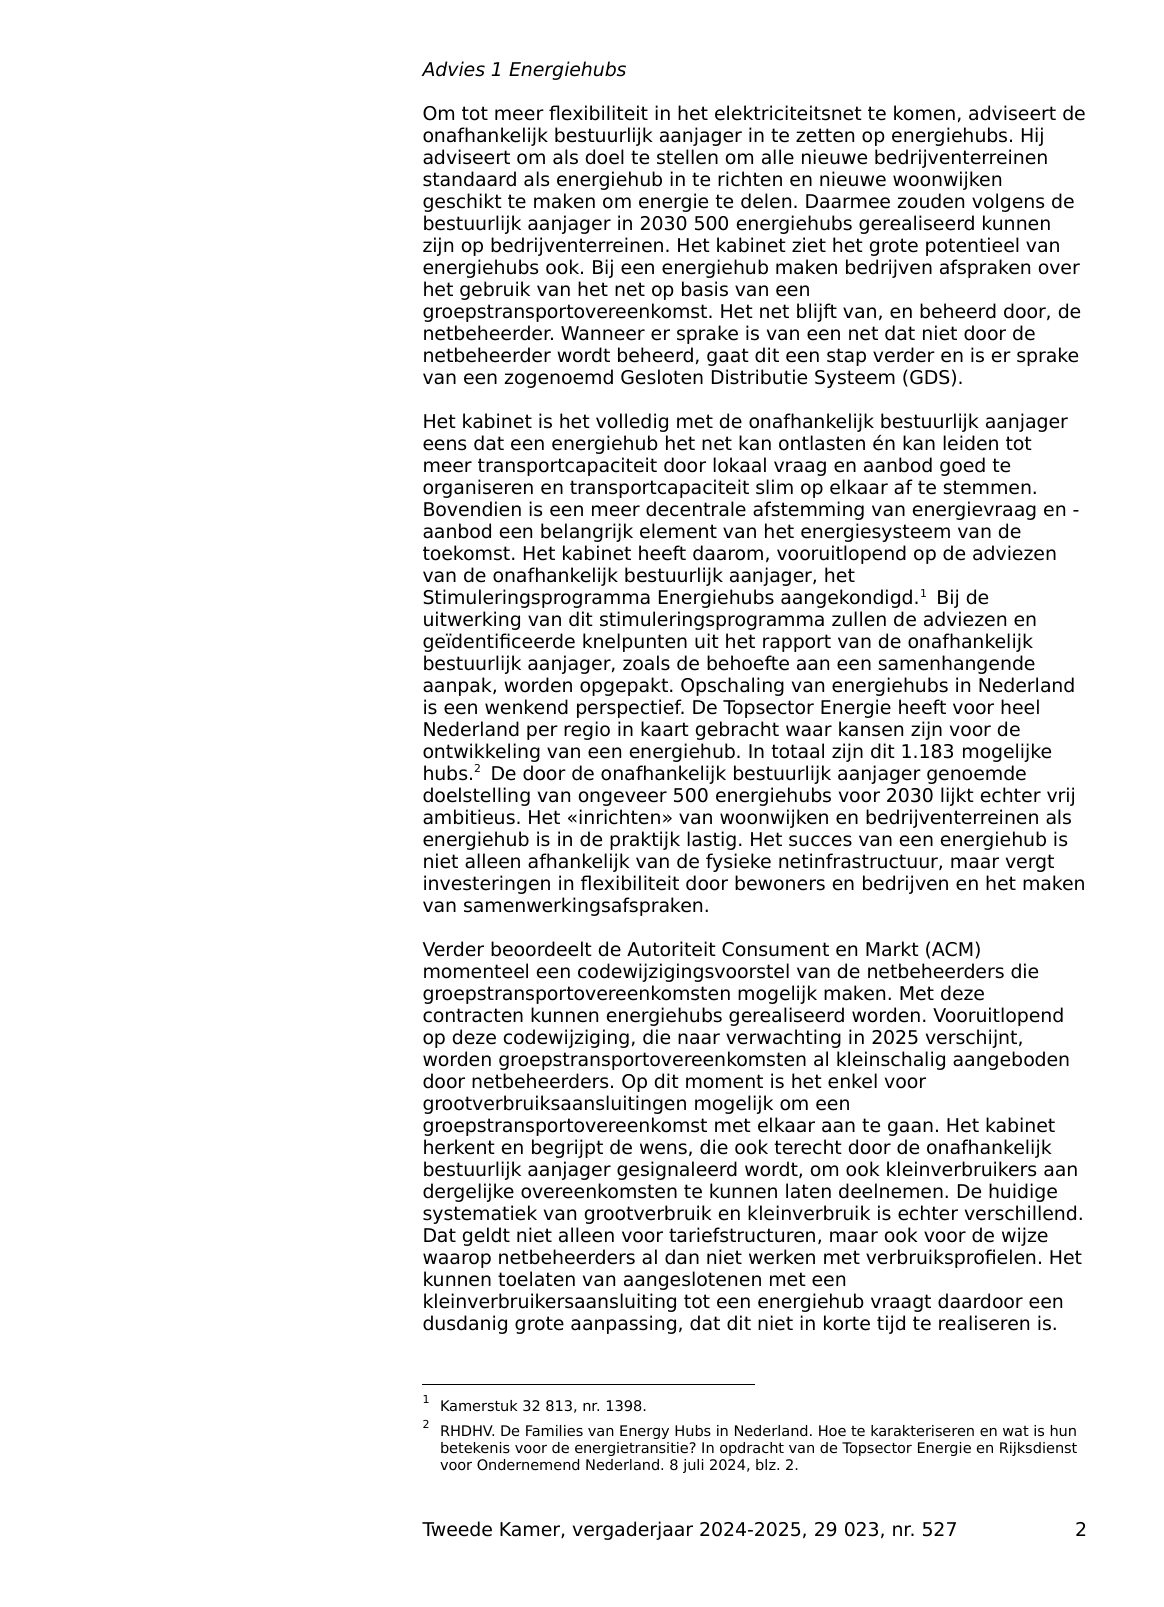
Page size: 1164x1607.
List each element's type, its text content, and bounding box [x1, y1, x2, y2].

text Om tot meer flexibiliteit in het elektriciteitsnet te komen, adviseert de onafhankelijk bestuurlijk aanjager in te zetten op energiehubs. Hij adviseert om als doel te stellen om alle nieuwe bedrijventerreinen standaard als energiehub in te richten en nieuwe woonwijken geschikt te maken om energie te delen. Daarmee zouden volgens de bestuurlijk aanjager in 2030 500 energiehubs gerealiseerd kunnen zijn op bedrijventerreinen. Het kabinet ziet het grote potentieel van energiehubs ook. Bij een energiehub maken bedrijven afspraken over het gebruik van het net op basis van een groepstransportovereenkomst. Het net blijft van, en beheerd door, de netbeheerder. Wanneer er sprake is van een net dat niet door de netbeheerder wordt beheerd, gaat dit een stap verder en is er sprake van een zogenoemd Gesloten Distributie Systeem (GDS). [422, 103, 1087, 389]
text RHDHV. De Families van Energy Hubs in Nederland. Hoe te karakteriseren en wat is hun betekenis voor de energietransitie? In opdracht van de Topsector Energie en Rijksdienst voor Ondernemend Nederland. 8 juli 2024, blz. 2. [422, 1418, 1087, 1474]
text Het kabinet is het volledig met de onafhankelijk bestuurlijk aanjager eens dat een energiehub het net kan ontlasten én kan leiden tot meer transportcapaciteit door lokaal vraag en aanbod goed te organiseren en transportcapaciteit slim op elkaar af te stemmen. Bovendien is een meer decentrale afstemming van energievraag en -aanbod een belangrijk element van het energiesysteem van de toekomst. Het kabinet heeft daarom, vooruitlopend op de adviezen van de onafhankelijk bestuurlijk aanjager, het Stimuleringsprogramma Energiehubs aangekondigd. Bij de uitwerking van dit stimuleringsprogramma zullen de adviezen en geïdentificeerde knelpunten uit het rapport van de onafhankelijk bestuurlijk aanjager, zoals de behoefte aan een samenhangende aanpak, worden opgepakt. Opschaling van energiehubs in Nederland is een wenkend perspectief. De Topsector Energie heeft voor heel Nederland per regio in kaart gebracht waar kansen zijn voor de ontwikkeling van een energiehub. In totaal zijn dit 1.183 mogelijke hubs. De door de onafhankelijk bestuurlijk aanjager genoemde doelstelling van ongeveer 500 energiehubs voor 2030 lijkt echter vrij ambitieus. Het «inrichten» van woonwijken en bedrijventerreinen als energiehub is in de praktijk lastig. Het succes van een energiehub is niet alleen afhankelijk van de fysieke netinfrastructuur, maar vergt investeringen in flexibiliteit door bewoners en bedrijven en het maken van samenwerkingsafspraken. [422, 411, 1087, 917]
text Kamerstuk 32 813, nr. 1398. [422, 1393, 1087, 1416]
text Verder beoordeelt de Autoriteit Consument en Markt (ACM) momenteel een codewijzigingsvoorstel van de netbeheerders die groepstransportovereenkomsten mogelijk maken. Met deze contracten kunnen energiehubs gerealiseerd worden. Vooruitlopend op deze codewijziging, die naar verwachting in 2025 verschijnt, worden groepstransportovereenkomsten al kleinschalig aangeboden door netbeheerders. Op dit moment is het enkel voor grootverbruiksaansluitingen mogelijk om een groepstransportovereenkomst met elkaar aan te gaan. Het kabinet herkent en begrijpt de wens, die ook terecht door de onafhankelijk bestuurlijk aanjager gesignaleerd wordt, om ook kleinverbruikers aan dergelijke overeenkomsten te kunnen laten deelnemen. De huidige systematiek van grootverbruik en kleinverbruik is echter verschillend. Dat geldt niet alleen voor tariefstructuren, maar ook voor de wijze waarop netbeheerders al dan niet werken met verbruiksprofielen. Het kunnen toelaten van aangeslotenen met een kleinverbruikersaansluiting tot een energiehub vraagt daardoor een dusdanig grote aanpassing, dat dit niet in korte tijd te realiseren is. [422, 939, 1087, 1334]
subtitle Advies 1 Energiehubs [422, 59, 1087, 81]
